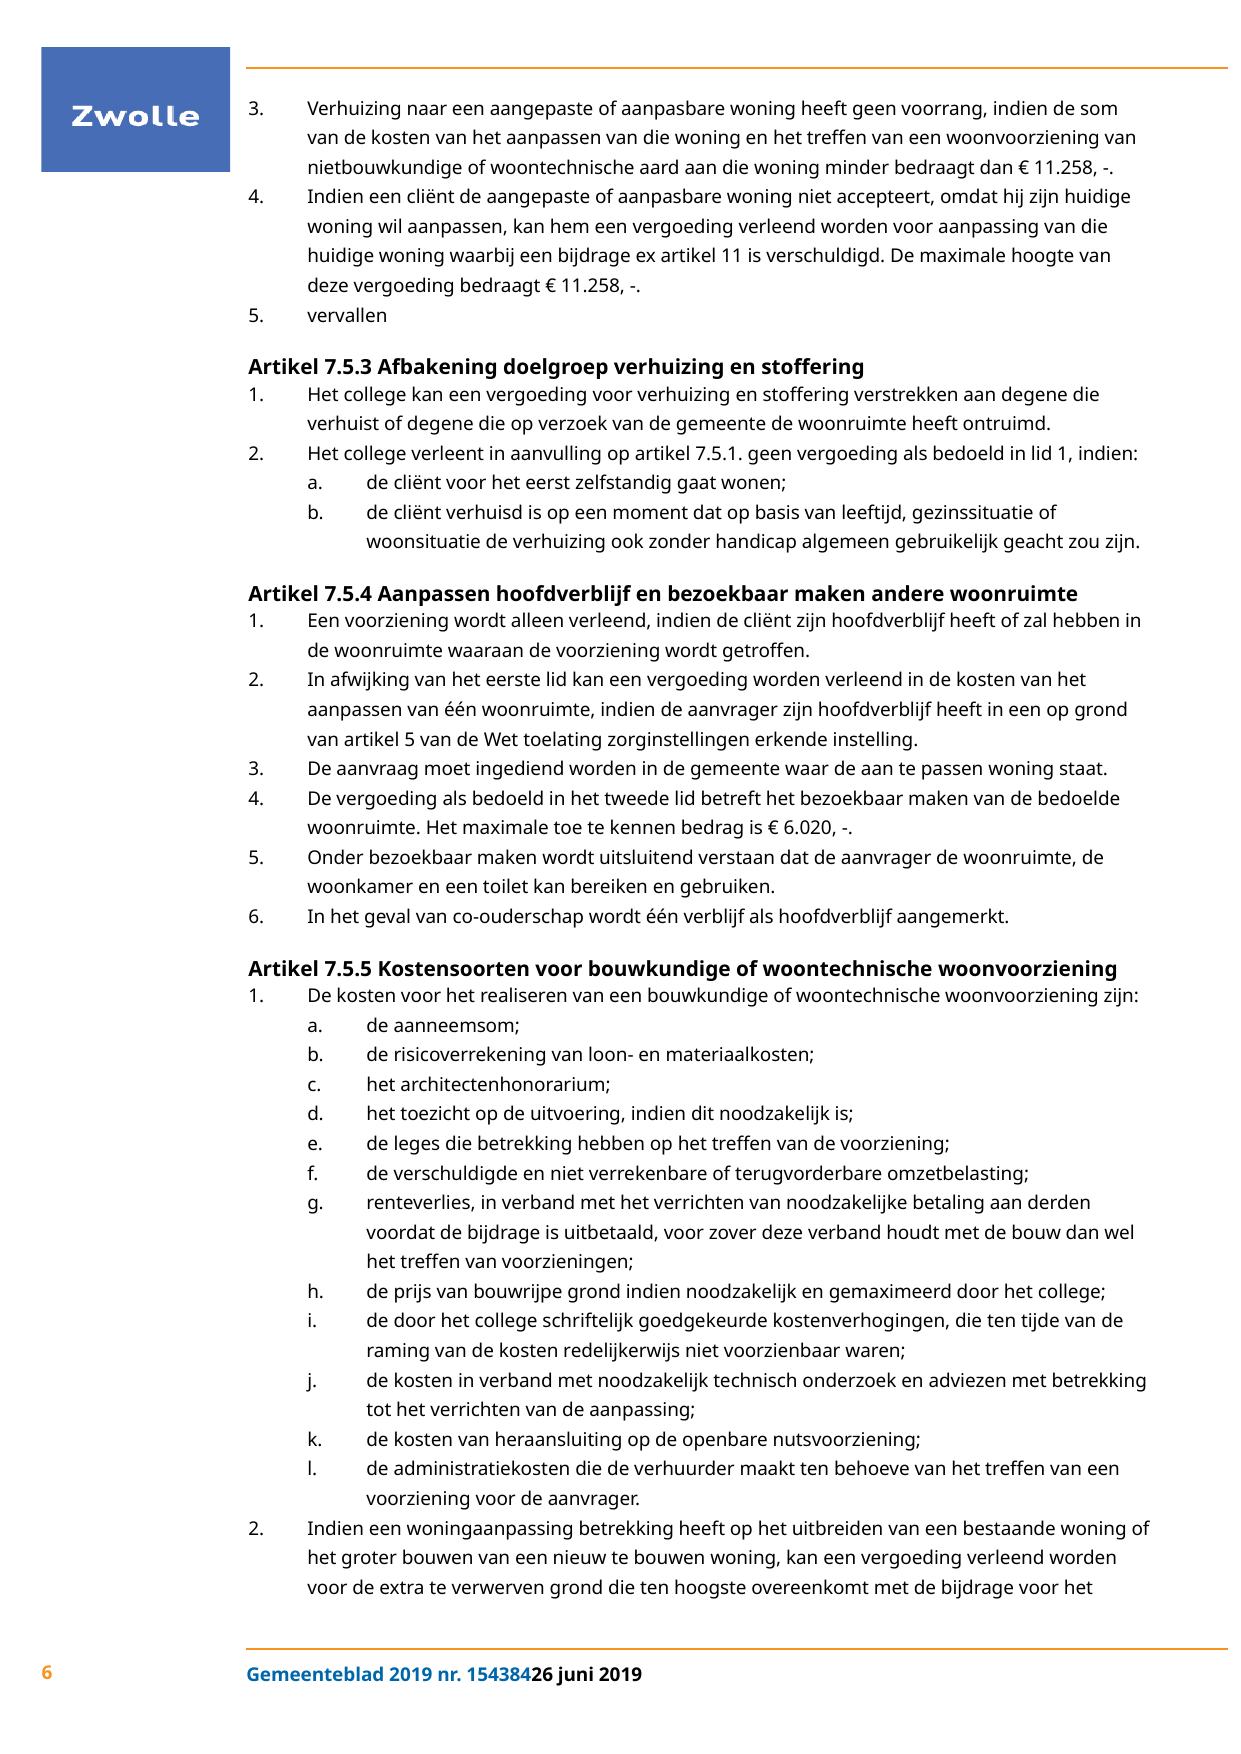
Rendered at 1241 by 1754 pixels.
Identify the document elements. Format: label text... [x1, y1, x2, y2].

list de administratiekosten die de verhuurder maakt ten behoeve van het treffen van een voorziening voor de aanvrager. [307, 1456, 1152, 1511]
text Artikel 7.5.5 Kostensoorten voor bouwkundige of woontechnische woonvoorziening [248, 954, 1152, 982]
list de kosten in verband met noodzakelijk technisch onderzoek en adviezen met betrekking tot het verrichten van de aanpassing; [307, 1367, 1152, 1422]
list Het college kan een vergoeding voor verhuizing en stoffering verstrekken aan degene die verhuist of degene die op verzoek van de gemeente de woonruimte heeft ontruimd. [248, 381, 1152, 436]
list De vergoeding als bedoeld in het tweede lid betreft het bezoekbaar maken van de bedoelde woonruimte. Het maximale toe te kennen bedrag is € 6.020, -. [248, 785, 1152, 840]
list In afwijking van het eerste lid kan een vergoeding worden verleend in de kosten van het aanpassen van één woonruimte, indien de aanvrager zijn hoofdverblijf heeft in een op grond van artikel 5 van de Wet toelating zorginstellingen erkende instelling. [248, 667, 1152, 752]
list Onder bezoekbaar maken wordt uitsluitend verstaan dat de aanvrager de woonruimte, de woonkamer en een toilet kan bereiken en gebruiken. [248, 844, 1152, 899]
list de cliënt voor het eerst zelfstandig gaat wonen; [307, 469, 1152, 495]
list In het geval van co-ouderschap wordt één verblijf als hoofdverblijf aangemerkt. [248, 903, 1152, 929]
list de cliënt verhuisd is op een moment dat op basis van leeftijd, gezinssituatie of woonsituatie de verhuizing ook zonder handicap algemeen gebruikelijk geacht zou zijn. [307, 499, 1152, 554]
list de aanneemsom; [307, 1012, 1152, 1037]
picture [41, 47, 231, 172]
list Verhuizing naar een aangepaste of aanpasbare woning heeft geen voorrang, indien de som van de kosten van het aanpassen van die woning en het treffen van een woonvoorziening van nietbouwkundige of woontechnische aard aan die woning minder bedraagt dan € 11.258, -. [248, 95, 1152, 180]
list Indien een cliënt de aangepaste of aanpasbare woning niet accepteert, omdat hij zijn huidige woning wil aanpassen, kan hem een vergoeding verleend worden voor aanpassing van die huidige woning waarbij een bijdrage ex artikel 11 is verschuldigd. De maximale hoogte van deze vergoeding bedraagt € 11.258, -. [248, 183, 1152, 298]
list De aanvraag moet ingediend worden in de gemeente waar de aan te passen woning staat. [248, 755, 1152, 781]
list Het college verleent in aanvulling op artikel 7.5.1. geen vergoeding als bedoeld in lid 1, indien: [248, 440, 1152, 466]
text Artikel 7.5.4 Aanpassen hoofdverblijf en bezoekbaar maken andere woonruimte [248, 579, 1152, 607]
list De kosten voor het realiseren van een bouwkundige of woontechnische woonvoorziening zijn: [248, 982, 1152, 1008]
list Indien een woningaanpassing betrekking heeft op het uitbreiden van een bestaande woning of het groter bouwen van een nieuw te bouwen woning, kan een vergoeding verleend worden voor de extra te verwerven grond die ten hoogste overeenkomt met de bijdrage voor het [248, 1515, 1152, 1599]
list het toezicht op de uitvoering, indien dit noodzakelijk is; [307, 1101, 1152, 1126]
list de door het college schriftelijk goedgekeurde kostenverhogingen, die ten tijde van de raming van de kosten redelijkerwijs niet voorzienbaar waren; [307, 1308, 1152, 1363]
list de kosten van heraansluiting op de openbare nutsvoorziening; [307, 1426, 1152, 1452]
list het architectenhonorarium; [307, 1071, 1152, 1097]
list vervallen [248, 302, 1152, 328]
list renteverlies, in verband met het verrichten van noodzakelijke betaling aan derden voordat de bijdrage is uitbetaald, voor zover deze verband houdt met de bouw dan wel het treffen van voorzieningen; [307, 1189, 1152, 1274]
text Artikel 7.5.3 Afbakening doelgroep verhuizing en stoffering [248, 352, 1152, 381]
list de verschuldigde en niet verrekenbare of terugvorderbare omzetbelasting; [307, 1160, 1152, 1185]
list Een voorziening wordt alleen verleend, indien de cliënt zijn hoofdverblijf heeft of zal hebben in de woonruimte waaraan de voorziening wordt getroffen. [248, 607, 1152, 663]
list de risicoverrekening van loon- en materiaalkosten; [307, 1041, 1152, 1067]
list de leges die betrekking hebben op het treffen van de voorziening; [307, 1130, 1152, 1156]
list de prijs van bouwrijpe grond indien noodzakelijk en gemaximeerd door het college; [307, 1278, 1152, 1304]
